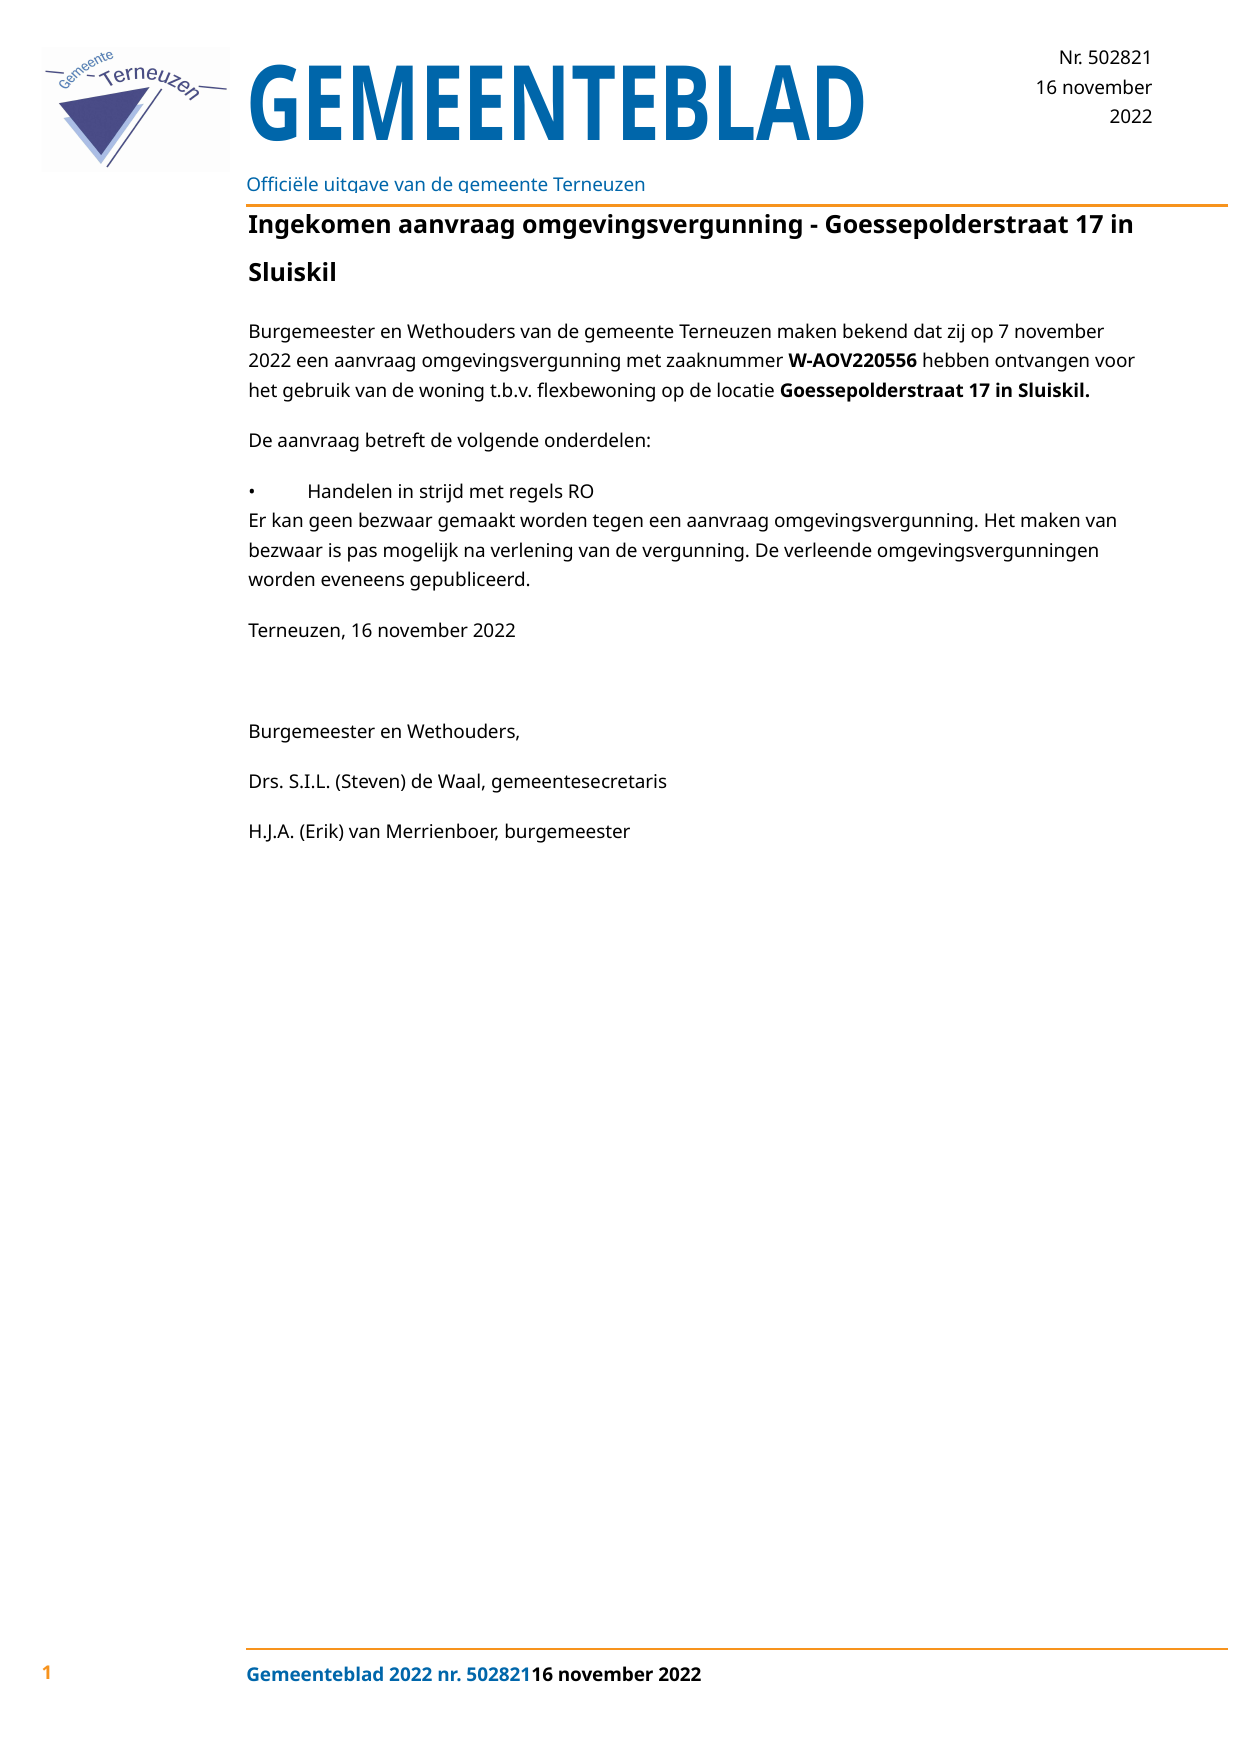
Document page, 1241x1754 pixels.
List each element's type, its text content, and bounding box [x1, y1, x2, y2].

text Terneuzen, 16 november 2022 [248, 617, 1152, 643]
picture [41, 47, 231, 172]
list Handelen in strijd met regels RO [248, 478, 1152, 504]
text Burgemeester en Wethouders, [248, 718, 1152, 744]
text H.J.A. (Erik) van Merrienboer, burgemeester [248, 819, 1152, 844]
text Burgemeester en Wethouders van de gemeente Terneuzen maken bekend dat zij op 7 november 2022 een aanvraag omgevingsvergunning met zaaknummer W-AOV220556 hebben ontvangen voor het gebruik van de woning t.b.v. flexbewoning op de locatie Goessepolderstraat 17 in Sluiskil. [248, 318, 1152, 403]
text Er kan geen bezwaar gemaakt worden tegen een aanvraag omgevingsvergunning. Het maken van bezwaar is pas mogelijk na verlening van de vergunning. De verleende omgevingsvergunningen worden eveneens gepubliceerd. [248, 507, 1152, 592]
text De aanvraag betreft de volgende onderdelen: [248, 427, 1152, 453]
text Drs. S.I.L. (Steven) de Waal, gemeentesecretaris [248, 768, 1152, 794]
text Ingekomen aanvraag omgevingsvergunning - Goessepolderstraat 17 in Sluiskil [248, 207, 1152, 288]
